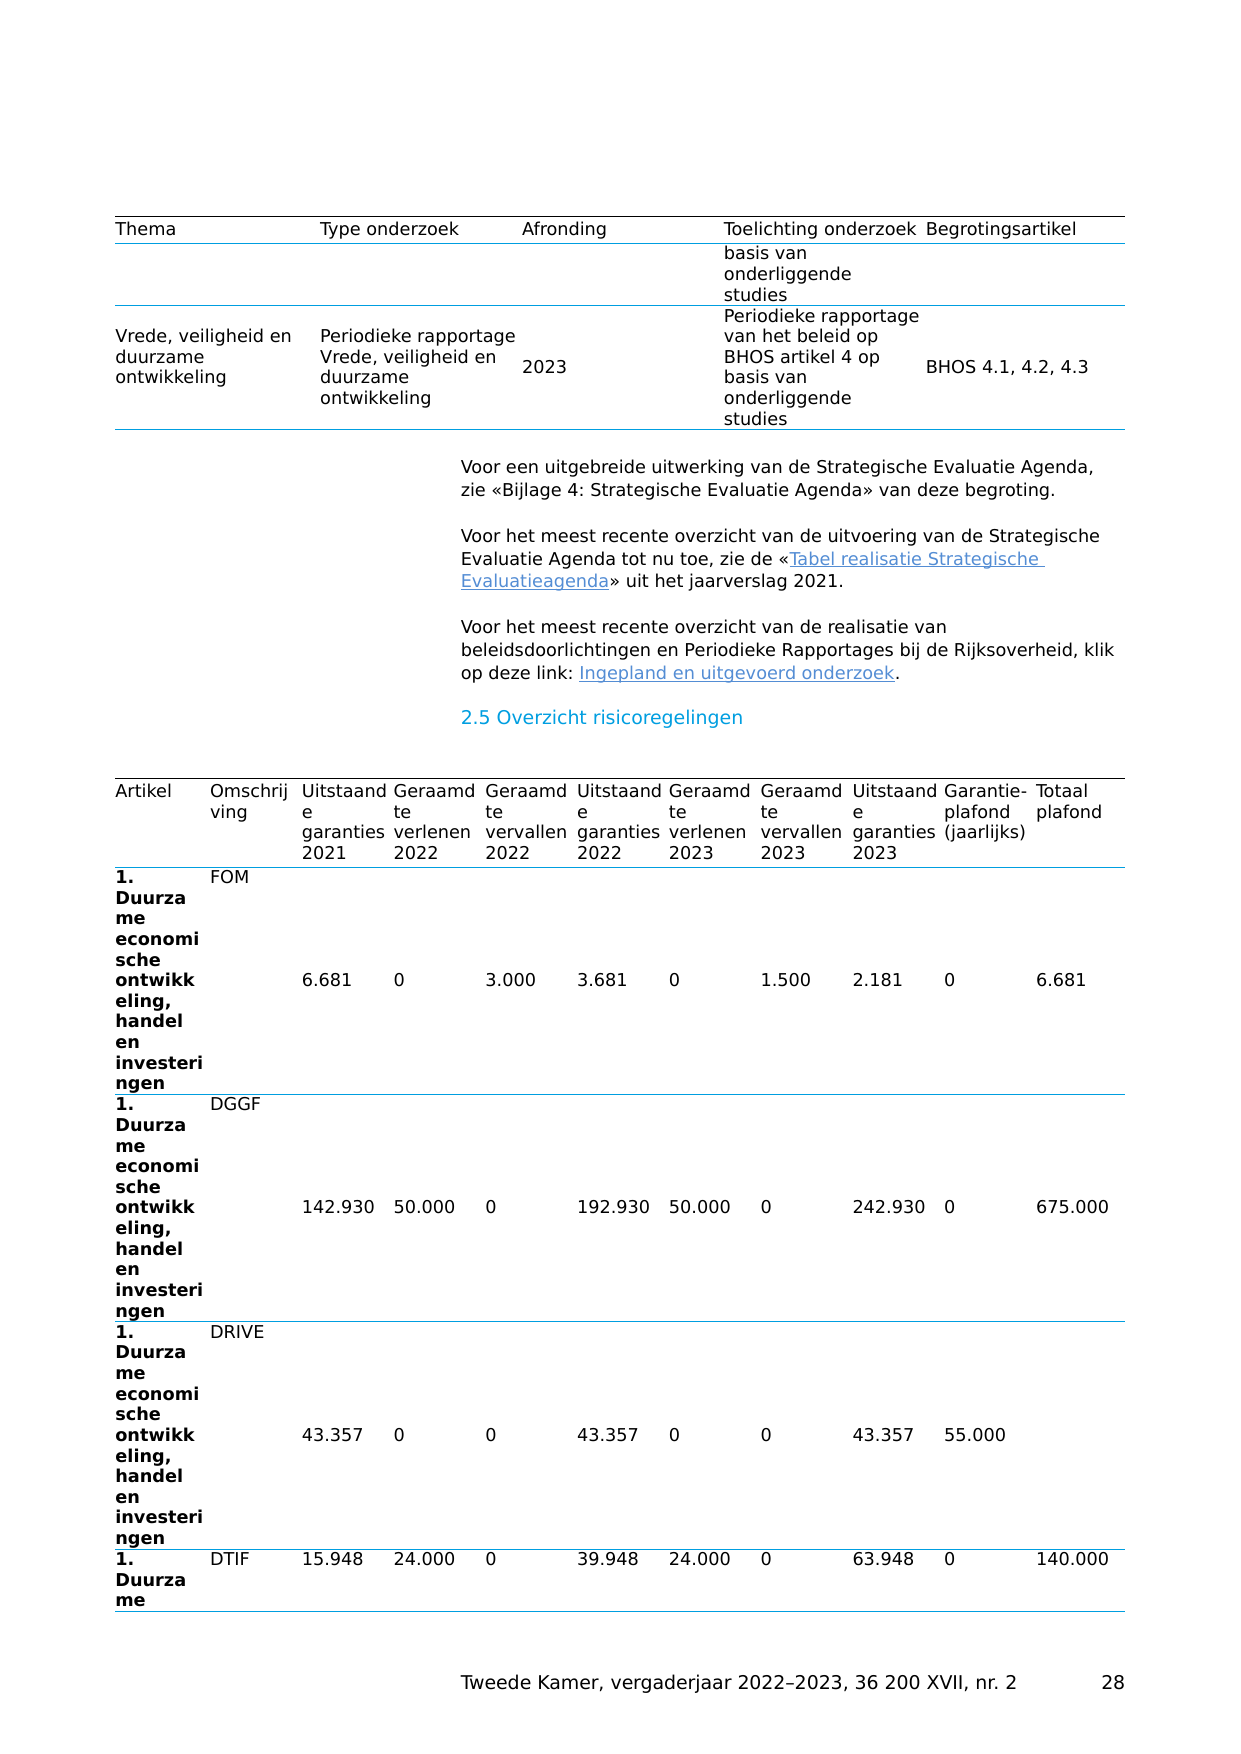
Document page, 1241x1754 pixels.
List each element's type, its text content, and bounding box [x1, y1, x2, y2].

table_cell Uitstaande garanties 2023 [849, 779, 941, 866]
table_cell 15.948 [299, 1550, 390, 1611]
table_cell FOM [207, 868, 299, 1094]
table_cell [923, 244, 1125, 305]
text Voor een uitgebreide uitwerking van de Strategische Evaluatie Agenda, zie «Bijlage 4: Strategische Evaluatie Agenda» van deze begroting. [461, 455, 1125, 501]
table_cell 1. Duurzame [115, 1550, 207, 1611]
table_cell basis van onderliggende studies [721, 244, 923, 305]
table_cell 0 [758, 1550, 849, 1611]
table_cell Vrede, veiligheid en duurzame ontwikkeling [115, 306, 317, 429]
table_cell DGGF [207, 1095, 299, 1321]
table_cell [1033, 1322, 1125, 1549]
table_cell 43.357 [299, 1322, 390, 1549]
table_header Tabel 5 Planning Strategische Evaluatie Agenda [115, 191, 1125, 216]
table_cell 0 [666, 868, 757, 1094]
table_cell 43.357 [574, 1322, 666, 1549]
table_cell Artikel [115, 779, 207, 866]
table_cell 24.000 [666, 1550, 757, 1611]
table_cell 1. Duurzame economische ontwikkeling, handel en investeringen [115, 868, 207, 1094]
table_cell 50.000 [390, 1095, 482, 1321]
table_cell Geraamd te vervallen 2023 [758, 779, 849, 866]
table_cell [519, 244, 721, 305]
table_cell 43.357 [849, 1322, 941, 1549]
table_cell 0 [758, 1095, 849, 1321]
table_cell 0 [758, 1322, 849, 1549]
table_cell 3.000 [482, 868, 574, 1094]
table_cell 192.930 [574, 1095, 666, 1321]
table_cell 242.930 [849, 1095, 941, 1321]
table_cell Omschrijving [207, 779, 299, 866]
table_cell 142.930 [299, 1095, 390, 1321]
table_cell Thema [115, 217, 317, 243]
table_cell 3.681 [574, 868, 666, 1094]
table_cell 50.000 [666, 1095, 757, 1321]
table_cell [317, 244, 519, 305]
table_cell 140.000 [1033, 1550, 1125, 1611]
table_cell 0 [941, 1550, 1033, 1611]
table_cell 0 [941, 1095, 1033, 1321]
table_cell Totaal plafond [1033, 779, 1125, 866]
table_cell Geraamd te verlenen 2023 [666, 779, 757, 866]
table_cell 0 [390, 868, 482, 1094]
table_cell 2.181 [849, 868, 941, 1094]
table_cell Begrotingsartikel [923, 217, 1125, 243]
table_cell 6.681 [299, 868, 390, 1094]
table_cell 2023 [519, 306, 721, 429]
text Voor het meest recente overzicht van de realisatie van beleidsdoorlichtingen en Periodieke Rapportages bij de Rijksoverheid, klik op deze link: Ingepland en uitgevoerd onderzoek. [461, 615, 1125, 684]
table_cell 1. Duurzame economische ontwikkeling, handel en investeringen [115, 1322, 207, 1549]
table_cell Geraamd te verlenen 2022 [390, 779, 482, 866]
table_cell Periodieke rapportage Vrede, veiligheid en duurzame ontwikkeling [317, 306, 519, 429]
table_cell Afronding [519, 217, 721, 243]
table_cell Geraamd te vervallen 2022 [482, 779, 574, 866]
table_cell Toelichting onderzoek [721, 217, 923, 243]
table_cell 0 [390, 1322, 482, 1549]
table_cell 0 [941, 868, 1033, 1094]
table_cell 39.948 [574, 1550, 666, 1611]
table_cell Type onderzoek [317, 217, 519, 243]
table_cell Periodieke rapportage van het beleid op BHOS artikel 4 op basis van onderliggende studies [721, 306, 923, 429]
table_cell 63.948 [849, 1550, 941, 1611]
table_cell 675.000 [1033, 1095, 1125, 1321]
table_cell Garantie-plafond (jaarlijks) [941, 779, 1033, 866]
table_cell 0 [482, 1095, 574, 1321]
table_cell 1.500 [758, 868, 849, 1094]
table_header Tabel 6 Overzicht verstrekte garanties (bedragen x € 1.000) [115, 753, 1125, 778]
table_cell Uitstaande garanties 2021 [299, 779, 390, 866]
table_cell 0 [482, 1322, 574, 1549]
table_cell Uitstaande garanties 2022 [574, 779, 666, 866]
title 2.5 Overzicht risicoregelingen [461, 707, 1125, 729]
table_cell 6.681 [1033, 868, 1125, 1094]
text Voor het meest recente overzicht van de uitvoering van de Strategische Evaluatie Agenda tot nu toe, zie de «Tabel realisatie Strategische Evaluatieagenda» uit het jaarverslag 2021. [461, 524, 1125, 592]
table_cell 0 [666, 1322, 757, 1549]
table_cell [115, 244, 317, 305]
table_cell BHOS 4.1, 4.2, 4.3 [923, 306, 1125, 429]
table_cell 1. Duurzame economische ontwikkeling, handel en investeringen [115, 1095, 207, 1321]
table_cell 0 [482, 1550, 574, 1611]
table_cell DRIVE [207, 1322, 299, 1549]
table_cell 55.000 [941, 1322, 1033, 1549]
table_cell 24.000 [390, 1550, 482, 1611]
table_cell DTIF [207, 1550, 299, 1611]
